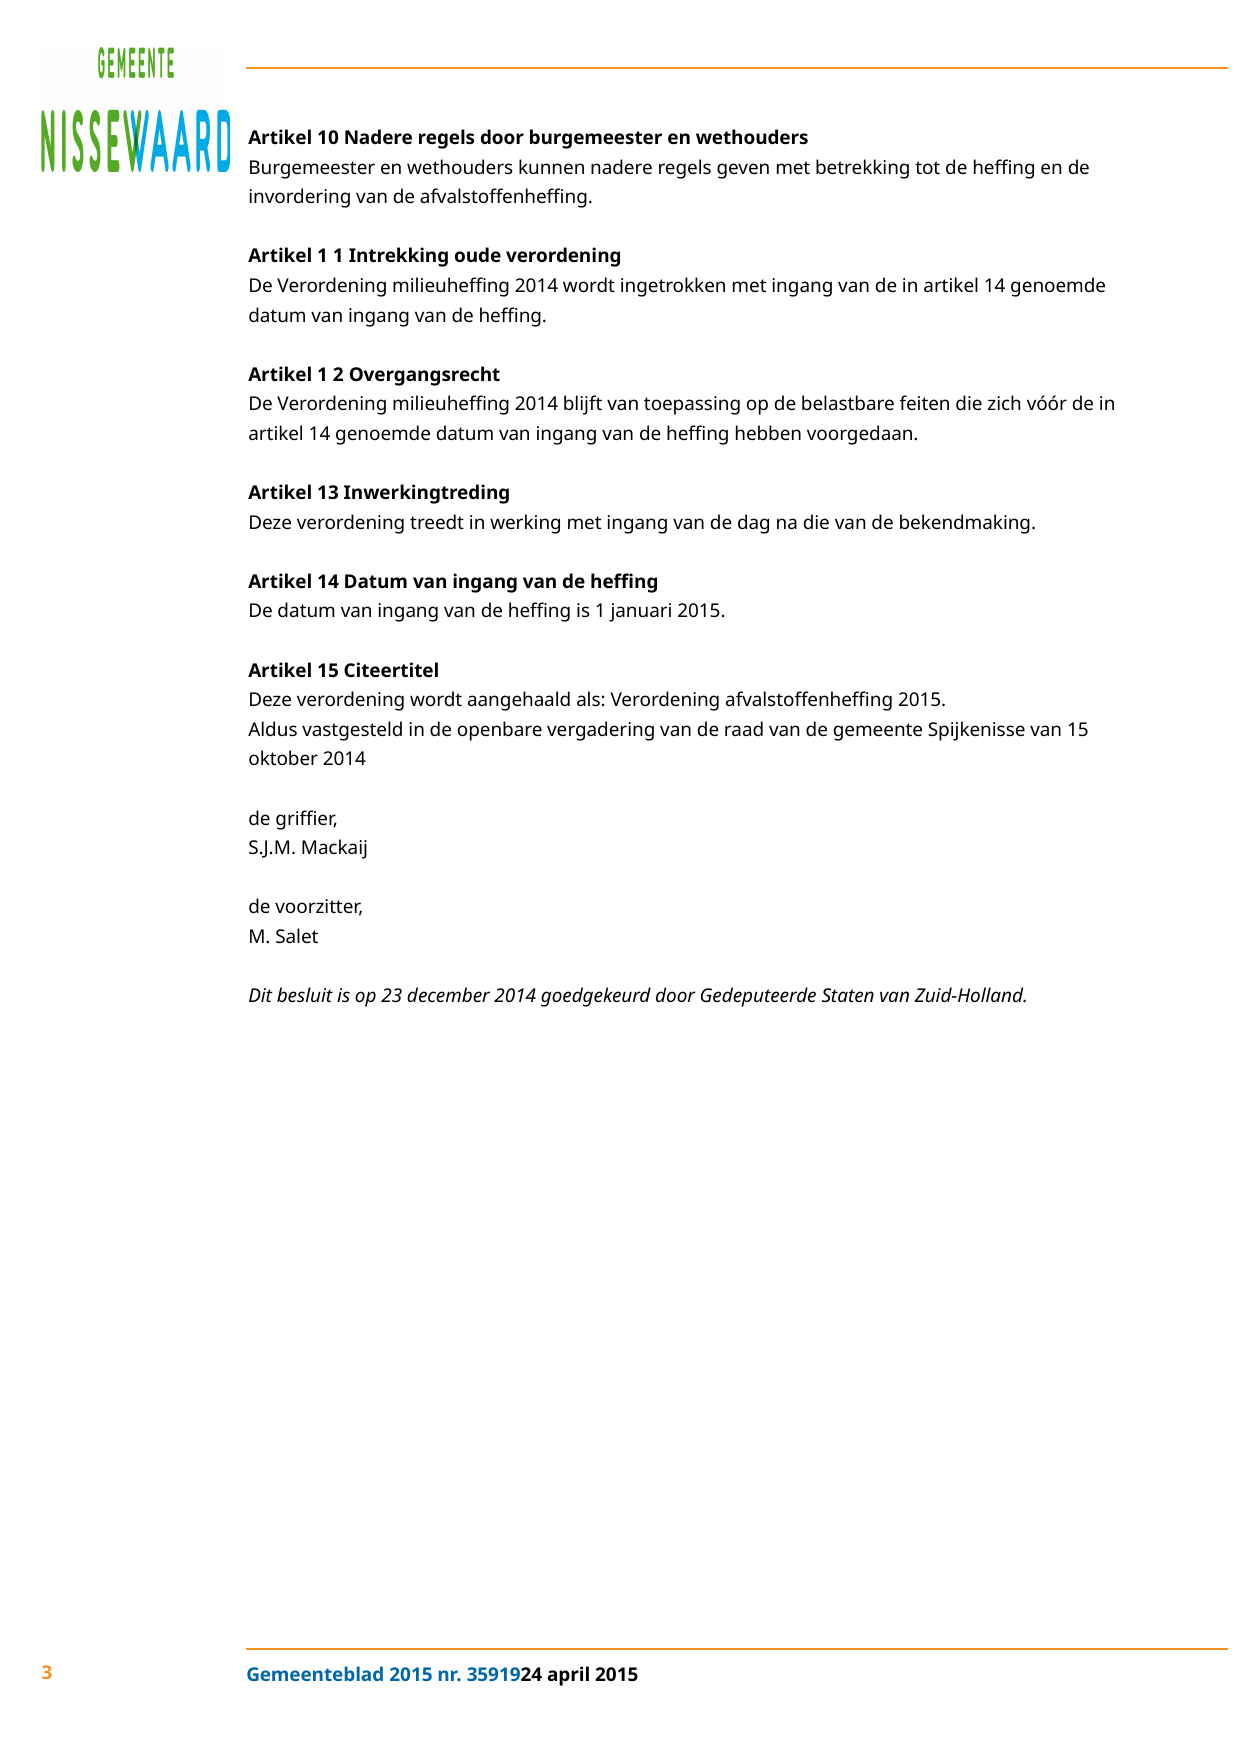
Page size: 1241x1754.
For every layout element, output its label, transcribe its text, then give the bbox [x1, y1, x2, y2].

text Deze verordening treedt in werking met ingang van de dag na die van de bekendmaking. [248, 509, 1152, 535]
text De Verordening milieuheffing 2014 wordt ingetrokken met ingang van de in artikel 14 genoemde datum van ingang van de heffing. [248, 272, 1152, 328]
text Deze verordening wordt aangehaald als: Verordening afvalstoffenheffing 2015. [248, 686, 1152, 712]
text De Verordening milieuheffing 2014 blijft van toepassing op de belastbare feiten die zich vóór de in artikel 14 genoemde datum van ingang van de heffing hebben voorgedaan. [248, 391, 1152, 446]
text Artikel 14 Datum van ingang van de heffing [248, 568, 1152, 594]
picture [176, 157, 187, 172]
text Artikel 15 Citeertitel [248, 657, 1152, 683]
text S.J.M. Mackaij [248, 834, 1152, 860]
text Artikel 10 Nadere regels door burgemeester en wethouders [248, 124, 1152, 150]
text Artikel 1 1 Intrekking oude verordening [248, 243, 1152, 268]
text De datum van ingang van de heffing is 1 januari 2015. [248, 598, 1152, 623]
picture [154, 157, 165, 172]
text Aldus vastgesteld in de openbare vergadering van de raad van de gemeente Spijkenisse van 15 oktober 2014 [248, 716, 1152, 771]
text de griffier, [248, 805, 1152, 831]
picture [200, 151, 206, 172]
text Artikel 13 Inwerkingtreding [248, 479, 1152, 505]
picture [201, 122, 206, 138]
text M. Salet [248, 923, 1152, 949]
picture [222, 122, 227, 160]
text de voorzitter, [248, 893, 1152, 919]
picture [41, 47, 231, 172]
text Artikel 1 2 Overgangsrecht [248, 361, 1152, 387]
text Burgemeester en wethouders kunnen nadere regels geven met betrekking tot de heffing en de invordering van de afvalstoffenheffing. [248, 154, 1152, 209]
text Dit besluit is op 23 december 2014 goedgekeurd door Gedeputeerde Staten van Zuid-Holland. [248, 982, 1152, 1008]
